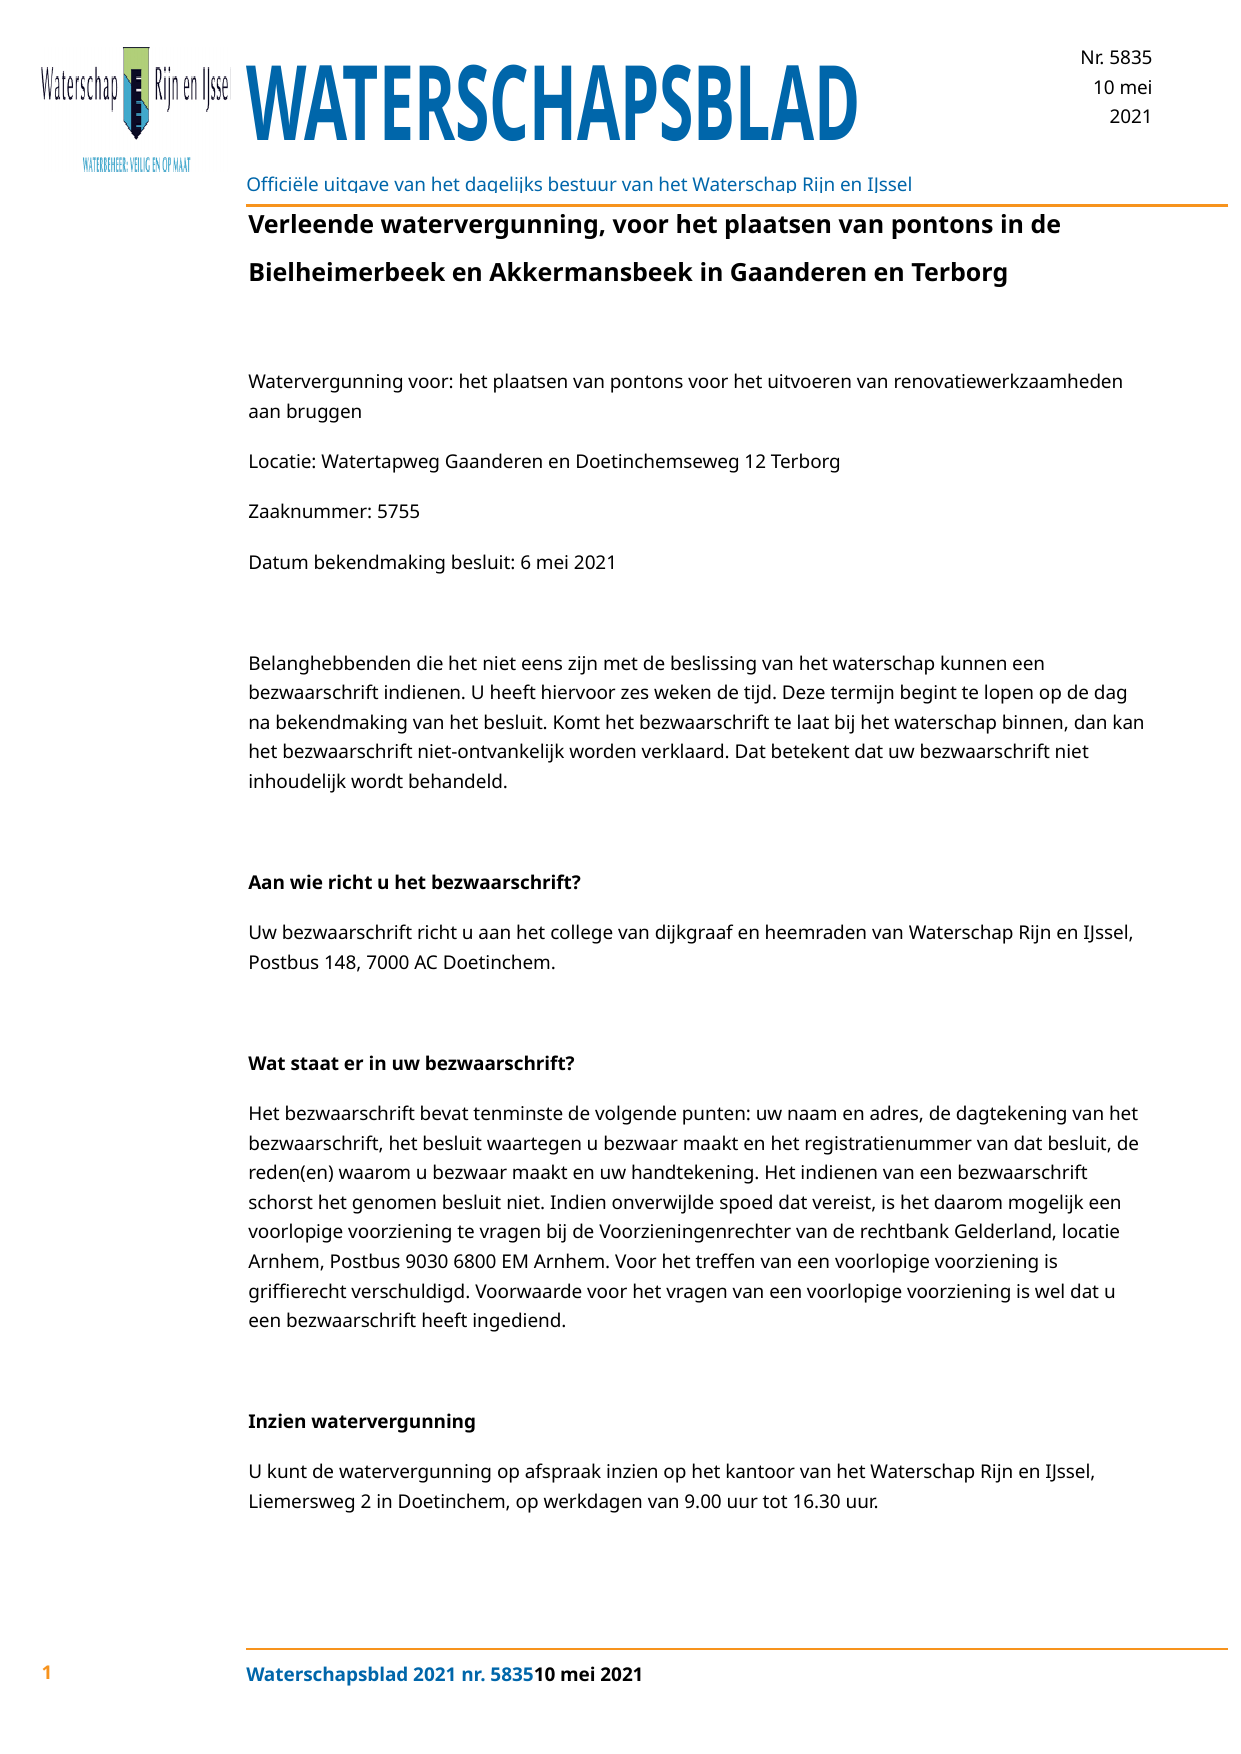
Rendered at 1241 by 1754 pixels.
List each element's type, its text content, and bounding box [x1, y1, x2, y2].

text Wat staat er in uw bezwaarschrift? [248, 1050, 1152, 1076]
text Uw bezwaarschrift richt u aan het college van dijkgraaf en heemraden van Waterschap Rijn en IJssel, Postbus 148, 7000 AC Doetinchem. [248, 919, 1152, 975]
text Het bezwaarschrift bevat tenminste de volgende punten: uw naam en adres, de dagtekening van het bezwaarschrift, het besluit waartegen u bezwaar maakt en het registratienummer van dat besluit, de reden(en) waarom u bezwaar maakt en uw handtekening. Het indienen van een bezwaarschrift schorst het genomen besluit niet. Indien onverwijlde spoed dat vereist, is het daarom mogelijk een voorlopige voorziening te vragen bij de Voorzieningenrechter van de rechtbank Gelderland, locatie Arnhem, Postbus 9030 6800 EM Arnhem. Voor het treffen van een voorlopige voorziening is griffierecht verschuldigd. Voorwaarde voor het vragen van een voorlopige voorziening is wel dat u een bezwaarschrift heeft ingediend. [248, 1100, 1152, 1333]
text Verleende watervergunning, voor het plaatsen van pontons in de Bielheimerbeek en Akkermansbeek in Gaanderen en Terborg [248, 207, 1152, 288]
picture [41, 47, 231, 172]
text Zaaknummer: 5755 [248, 499, 1152, 524]
text Locatie: Watertapweg Gaanderen en Doetinchemseweg 12 Terborg [248, 448, 1152, 474]
text Watervergunning voor: het plaatsen van pontons voor het uitvoeren van renovatiewerkzaamheden aan bruggen [248, 368, 1152, 424]
text U kunt de watervergunning op afspraak inzien op het kantoor van het Waterschap Rijn en IJssel, Liemersweg 2 in Doetinchem, op werkdagen van 9.00 uur tot 16.30 uur. [248, 1459, 1152, 1514]
text Belanghebbenden die het niet eens zijn met de beslissing van het waterschap kunnen een bezwaarschrift indienen. U heeft hiervoor zes weken de tijd. Deze termijn begint te lopen op de dag na bekendmaking van het besluit. Komt het bezwaarschrift te laat bij het waterschap binnen, dan kan het bezwaarschrift niet-ontvankelijk worden verklaard. Dat betekent dat uw bezwaarschrift niet inhoudelijk wordt behandeld. [248, 650, 1152, 794]
text Aan wie richt u het bezwaarschrift? [248, 869, 1152, 895]
text Datum bekendmaking besluit: 6 mei 2021 [248, 549, 1152, 575]
text Inzien watervergunning [248, 1408, 1152, 1434]
